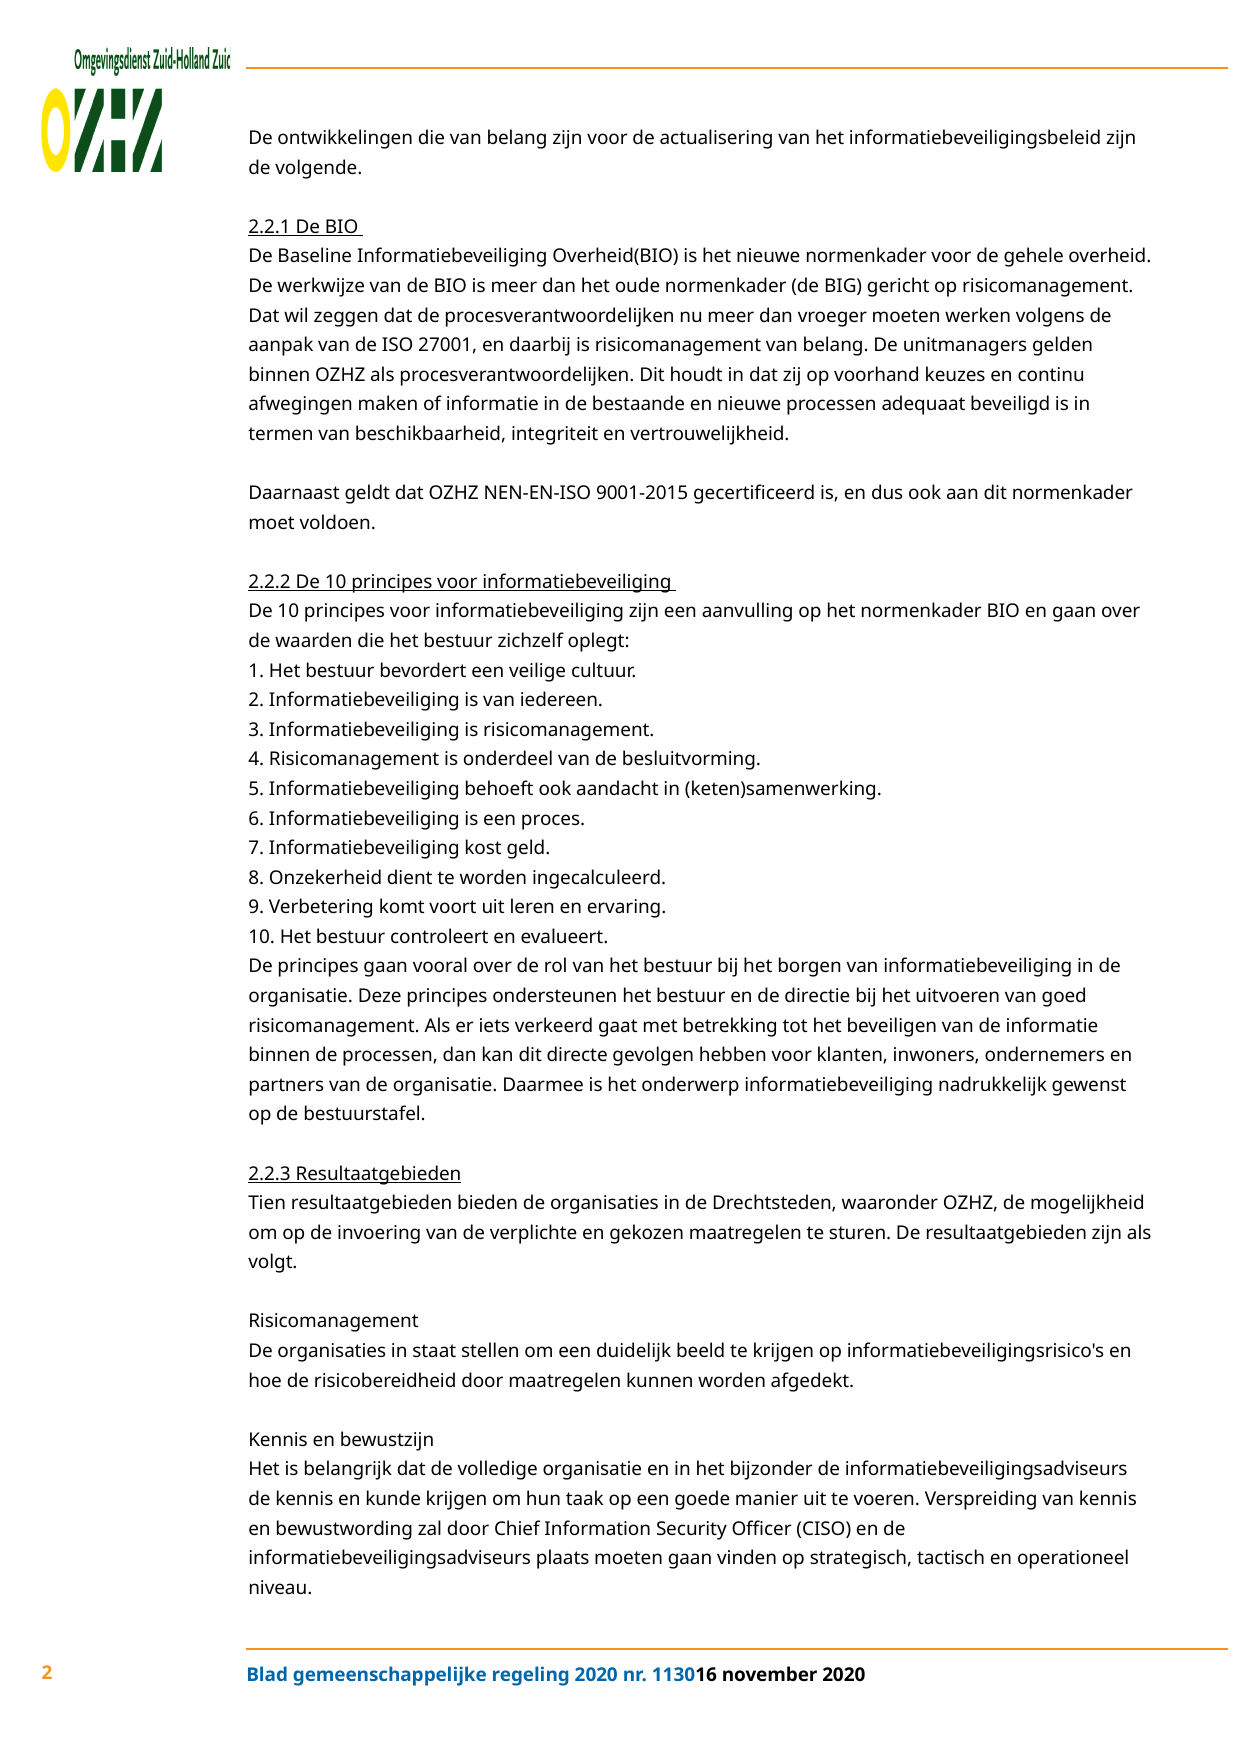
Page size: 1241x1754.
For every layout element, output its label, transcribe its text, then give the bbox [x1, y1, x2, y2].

text De 10 principes voor informatiebeveiliging zijn een aanvulling op het normenkader BIO en gaan over de waarden die het bestuur zichzelf oplegt: [248, 598, 1152, 653]
text 6. Informatiebeveiliging is een proces. [248, 805, 1152, 831]
text 4. Risicomanagement is onderdeel van de besluitvorming. [248, 746, 1152, 771]
text 5. Informatiebeveiliging behoeft ook aandacht in (keten)samenwerking. [248, 775, 1152, 801]
text 9. Verbetering komt voort uit leren en ervaring. [248, 893, 1152, 919]
text Kennis en bewustzijn [248, 1426, 1152, 1452]
text 2. Informatiebeveiliging is van iedereen. [248, 686, 1152, 712]
text 2.2.1 De BIO [248, 213, 1152, 239]
text Risicomanagement [248, 1308, 1152, 1333]
text 1. Het bestuur bevordert een veilige cultuur. [248, 657, 1152, 683]
text Daarnaast geldt dat OZHZ NEN-EN-ISO 9001-2015 gecertificeerd is, en dus ook aan dit normenkader moet voldoen. [248, 479, 1152, 535]
text De ontwikkelingen die van belang zijn voor de actualisering van het informatiebeveiligingsbeleid zijn de volgende. [248, 124, 1152, 180]
text 2.2.3 Resultaatgebieden [248, 1160, 1152, 1186]
text Tien resultaatgebieden bieden de organisaties in de Drechtsteden, waaronder OZHZ, de mogelijkheid om op de invoering van de verplichte en gekozen maatregelen te sturen. De resultaatgebieden zijn als volgt. [248, 1189, 1152, 1274]
text 8. Onzekerheid dient te worden ingecalculeerd. [248, 864, 1152, 890]
text De Baseline Informatiebeveiliging Overheid(BIO) is het nieuwe normenkader voor de gehele overheid. De werkwijze van de BIO is meer dan het oude normenkader (de BIG) gericht op risicomanagement. Dat wil zeggen dat de procesverantwoordelijken nu meer dan vroeger moeten werken volgens de aanpak van de ISO 27001, en daarbij is risicomanagement van belang. De unitmanagers gelden binnen OZHZ als procesverantwoordelijken. Dit houdt in dat zij op voorhand keuzes en continu afwegingen maken of informatie in de bestaande en nieuwe processen adequaat beveiligd is in termen van beschikbaarheid, integriteit en vertrouwelijkheid. [248, 243, 1152, 446]
text 2.2.2 De 10 principes voor informatiebeveiliging [248, 568, 1152, 594]
picture [41, 47, 231, 172]
text 3. Informatiebeveiliging is risicomanagement. [248, 716, 1152, 742]
text 7. Informatiebeveiliging kost geld. [248, 834, 1152, 860]
text 10. Het bestuur controleert en evalueert. [248, 923, 1152, 949]
text Het is belangrijk dat de volledige organisatie en in het bijzonder de informatiebeveiligingsadviseurs de kennis en kunde krijgen om hun taak op een goede manier uit te voeren. Verspreiding van kennis en bewustwording zal door Chief Information Security Officer (CISO) en de informatiebeveiligingsadviseurs plaats moeten gaan vinden op strategisch, tactisch en operationeel niveau. [248, 1456, 1152, 1600]
text De organisaties in staat stellen om een duidelijk beeld te krijgen op informatiebeveiligingsrisico's en hoe de risicobereidheid door maatregelen kunnen worden afgedekt. [248, 1337, 1152, 1393]
text De principes gaan vooral over de rol van het bestuur bij het borgen van informatiebeveiliging in de organisatie. Deze principes ondersteunen het bestuur en de directie bij het uitvoeren van goed risicomanagement. Als er iets verkeerd gaat met betrekking tot het beveiligen van de informatie binnen de processen, dan kan dit directe gevolgen hebben voor klanten, inwoners, ondernemers en partners van de organisatie. Daarmee is het onderwerp informatiebeveiliging nadrukkelijk gewenst op de bestuurstafel. [248, 953, 1152, 1126]
